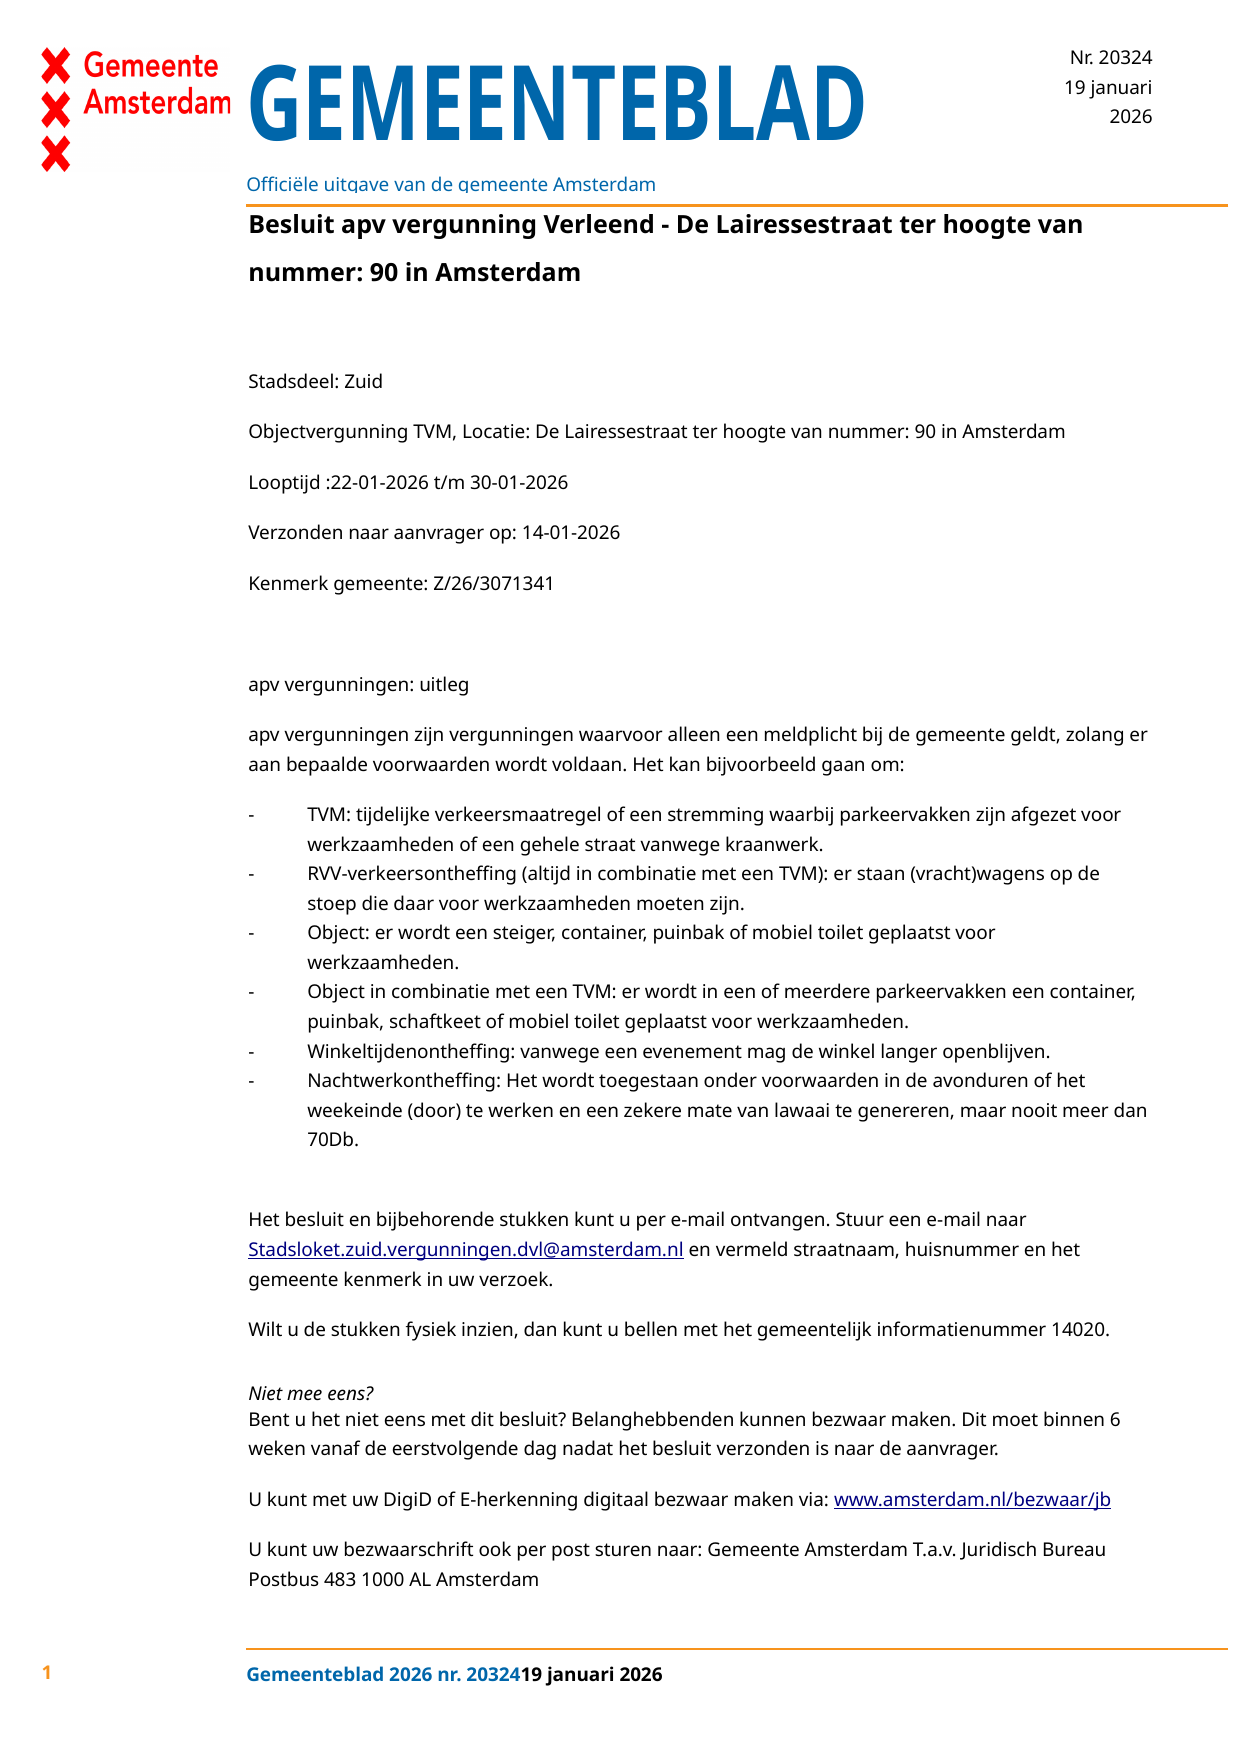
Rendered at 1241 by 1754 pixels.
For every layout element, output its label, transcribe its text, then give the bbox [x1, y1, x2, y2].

list Object in combinatie met een TVM: er wordt in een of meerdere parkeervakken een container, puinbak, schaftkeet of mobiel toilet geplaatst voor werkzaamheden. [248, 979, 1152, 1034]
text Verzonden naar aanvrager op: 14-01-2026 [248, 519, 1152, 545]
list Nachtwerkontheffing: Het wordt toegestaan onder voorwaarden in de avonduren of het weekeinde (door) te werken en een zekere mate van lawaai te genereren, maar nooit meer dan 70Db. [248, 1067, 1152, 1152]
text apv vergunningen: uitleg [248, 671, 1152, 697]
text U kunt met uw DigiD of E-herkenning digitaal bezwaar maken via: www.amsterdam.nl/bezwaar/jb [248, 1486, 1152, 1512]
text Besluit apv vergunning Verleend - De Lairessestraat ter hoogte van nummer: 90 in Amsterdam [248, 207, 1152, 288]
text Looptijd :22-01-2026 t/m 30-01-2026 [248, 469, 1152, 495]
text Bent u het niet eens met dit besluit? Belanghebbenden kunnen bezwaar maken. Dit moet binnen 6 weken vanaf de eerstvolgende dag nadat het besluit verzonden is naar de aanvrager. [248, 1406, 1152, 1461]
text Het besluit en bijbehorende stukken kunt u per e-mail ontvangen. Stuur een e-mail naar Stadsloket.zuid.vergunningen.dvl@amsterdam.nl en vermeld straatnaam, huisnummer en het gemeente kenmerk in uw verzoek. [248, 1207, 1152, 1292]
picture [41, 47, 231, 172]
list TVM: tijdelijke verkeersmaatregel of een stremming waarbij parkeervakken zijn afgezet voor werkzaamheden of een gehele straat vanwege kraanwerk. [248, 801, 1152, 857]
text Wilt u de stukken fysiek inzien, dan kunt u bellen met het gemeentelijk informatienummer 14020. [248, 1316, 1152, 1342]
list Object: er wordt een steiger, container, puinbak of mobiel toilet geplaatst voor werkzaamheden. [248, 919, 1152, 975]
text Kenmerk gemeente: Z/26/3071341 [248, 570, 1152, 596]
list RVV-verkeersontheffing (altijd in combinatie met een TVM): er staan (vracht)wagens op de stoep die daar voor werkzaamheden moeten zijn. [248, 860, 1152, 916]
text Niet mee eens? [248, 1380, 1152, 1406]
text Objectvergunning TVM, Locatie: De Lairessestraat ter hoogte van nummer: 90 in Amsterdam [248, 419, 1152, 444]
text Stadsdeel: Zuid [248, 368, 1152, 394]
text apv vergunningen zijn vergunningen waarvoor alleen een meldplicht bij de gemeente geldt, zolang er aan bepaalde voorwaarden wordt voldaan. Het kan bijvoorbeeld gaan om: [248, 721, 1152, 777]
list Winkeltijdenontheffing: vanwege een evenement mag de winkel langer openblijven. [248, 1038, 1152, 1064]
text U kunt uw bezwaarschrift ook per post sturen naar: Gemeente Amsterdam T.a.v. Juridisch Bureau Postbus 483 1000 AL Amsterdam [248, 1536, 1152, 1592]
